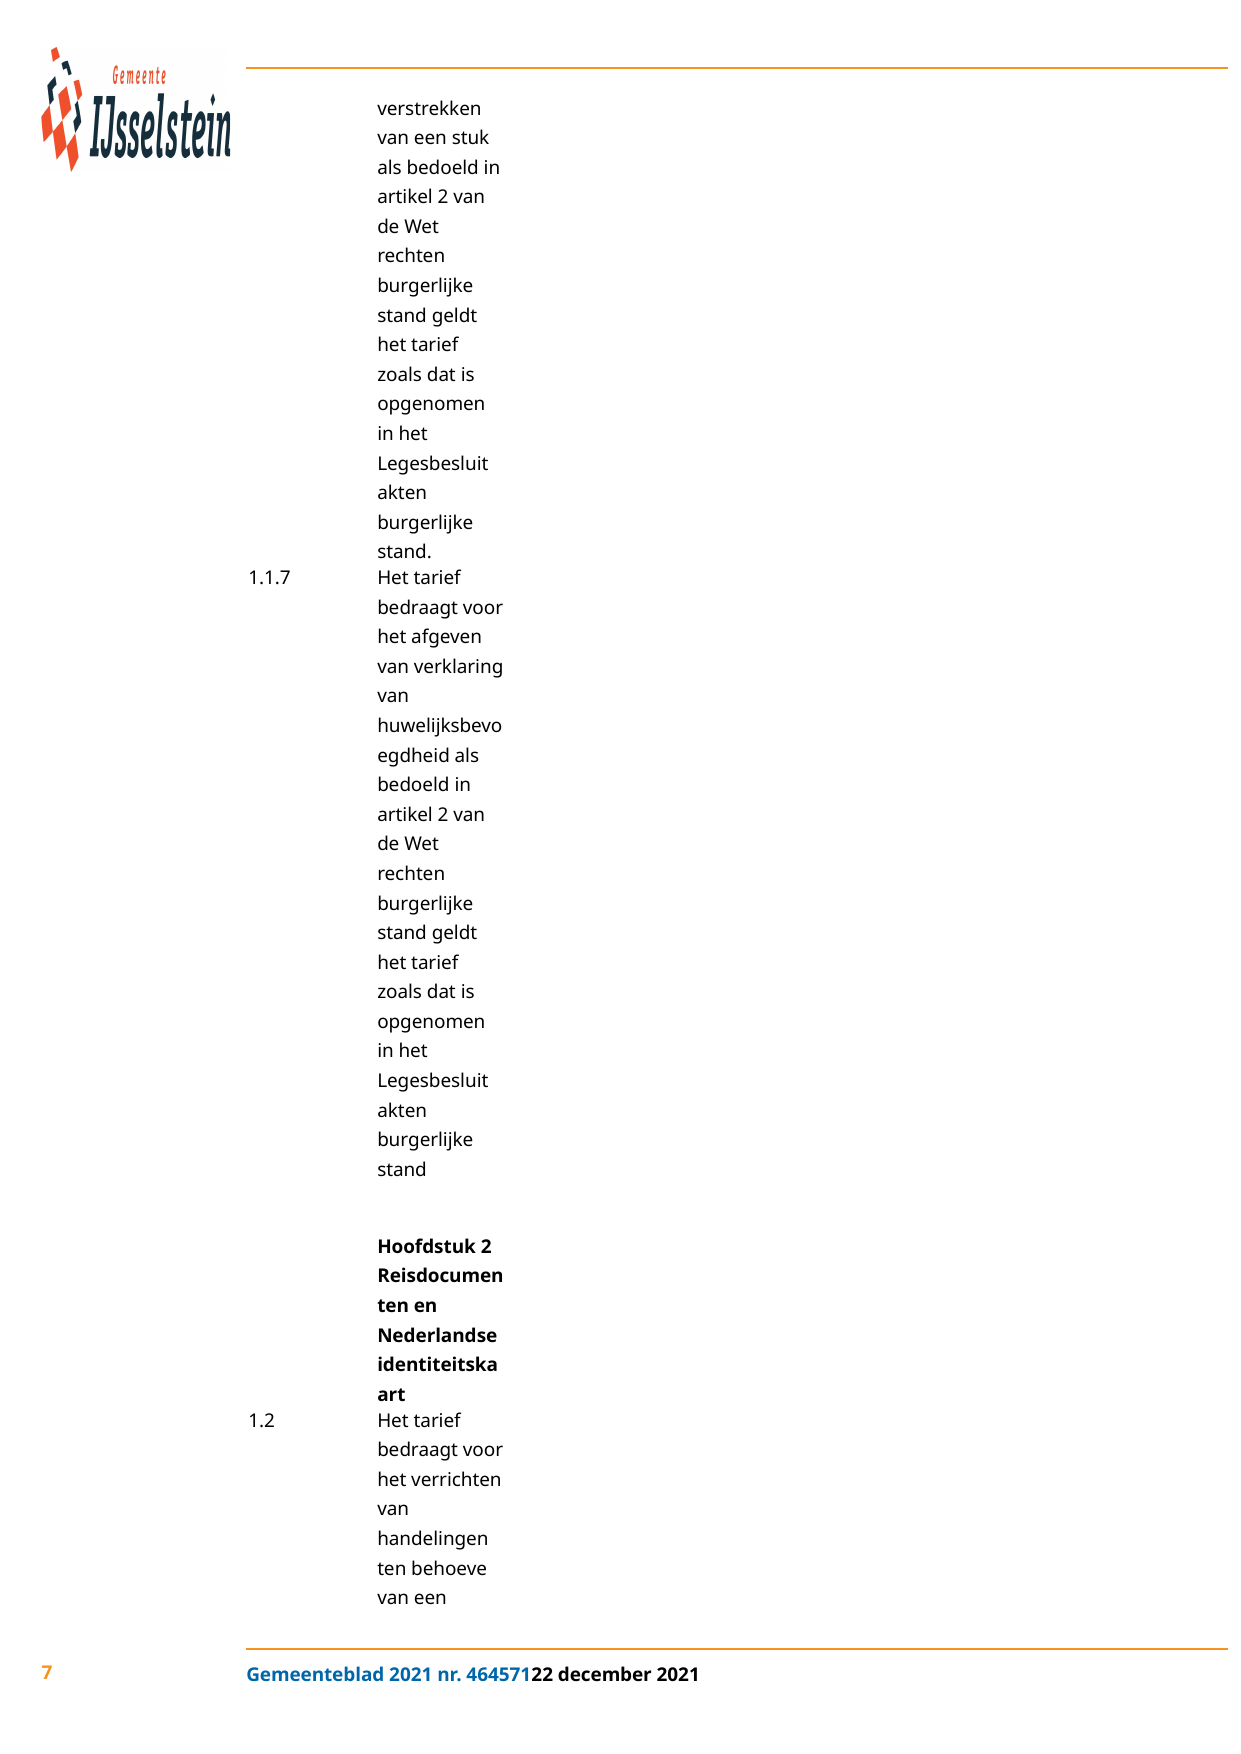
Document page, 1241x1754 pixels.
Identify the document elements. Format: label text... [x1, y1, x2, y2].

table_cell Het tarief bedraagt voor het verrichten van handelingen ten behoeve van een [377, 1407, 506, 1610]
table_cell [377, 1208, 506, 1233]
table_cell [506, 1182, 635, 1207]
table_cell [506, 1233, 635, 1407]
table_cell [506, 1407, 635, 1610]
table_cell Hoofdstuk 2 Reisdocumenten en Nederlandse identiteitskaart [377, 1233, 506, 1407]
table_cell 1.1.7 [248, 564, 377, 1182]
table_cell verstrekken van een stuk als bedoeld in artikel 2 van de Wet rechten burgerlijke stand geldt het tarief zoals dat is opgenomen in het Legesbesluit akten burgerlijke stand. [377, 95, 506, 564]
picture [41, 47, 231, 172]
table_cell [248, 1182, 377, 1207]
table_cell [248, 1233, 377, 1407]
table_cell Het tarief bedraagt voor het afgeven van verklaring van huwelijksbevoegdheid als bedoeld in artikel 2 van de Wet rechten burgerlijke stand geldt het tarief zoals dat is opgenomen in het Legesbesluit akten burgerlijke stand [377, 564, 506, 1182]
table_cell [248, 95, 377, 564]
table_cell [506, 1208, 635, 1233]
table_cell 1.2 [248, 1407, 377, 1610]
table_cell [377, 1182, 506, 1207]
table_cell [248, 1208, 377, 1233]
table_cell [506, 564, 635, 1182]
table_cell [506, 95, 635, 564]
